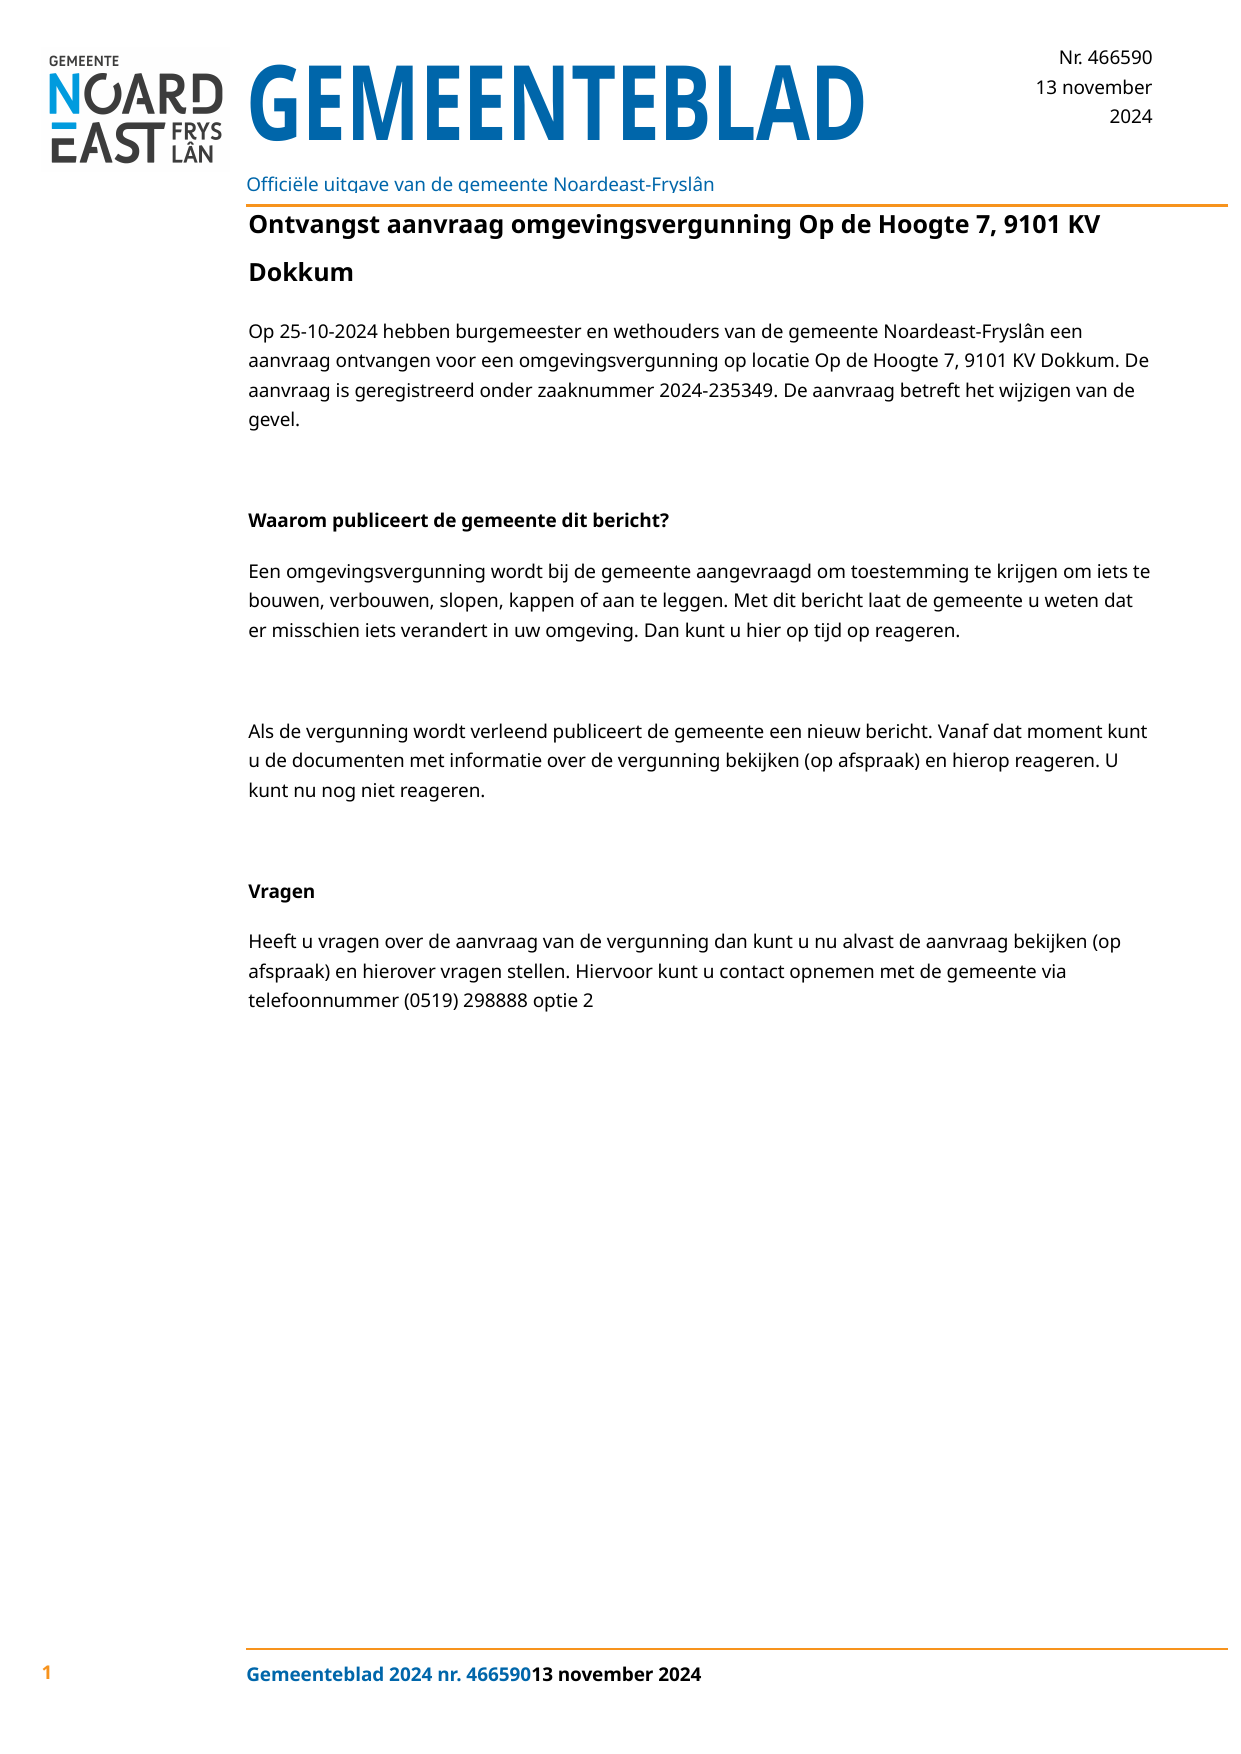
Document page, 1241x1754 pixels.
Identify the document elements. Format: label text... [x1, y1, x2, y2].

text Waarom publiceert de gemeente dit bericht? [248, 507, 1152, 533]
text Een omgevingsvergunning wordt bij de gemeente aangevraagd om toestemming te krijgen om iets te bouwen, verbouwen, slopen, kappen of aan te leggen. Met dit bericht laat de gemeente u weten dat er misschien iets verandert in uw omgeving. Dan kunt u hier op tijd op reageren. [248, 558, 1152, 643]
text Op 25-10-2024 hebben burgemeester en wethouders van de gemeente Noardeast-Fryslân een aanvraag ontvangen voor een omgevingsvergunning op locatie Op de Hoogte 7, 9101 KV Dokkum. De aanvraag is geregistreerd onder zaaknummer 2024-235349. De aanvraag betreft het wijzigen van de gevel. [248, 318, 1152, 432]
picture [41, 47, 231, 172]
text Vragen [248, 878, 1152, 904]
text Als de vergunning wordt verleend publiceert de gemeente een nieuw bericht. Vanaf dat moment kunt u de documenten met informatie over de vergunning bekijken (op afspraak) en hierop reageren. U kunt nu nog niet reageren. [248, 718, 1152, 803]
text Ontvangst aanvraag omgevingsvergunning Op de Hoogte 7, 9101 KV Dokkum [248, 207, 1152, 288]
text Heeft u vragen over de aanvraag van de vergunning dan kunt u nu alvast de aanvraag bekijken (op afspraak) en hierover vragen stellen. Hiervoor kunt u contact opnemen met de gemeente via telefoonnummer (0519) 298888 optie 2 [248, 928, 1152, 1013]
